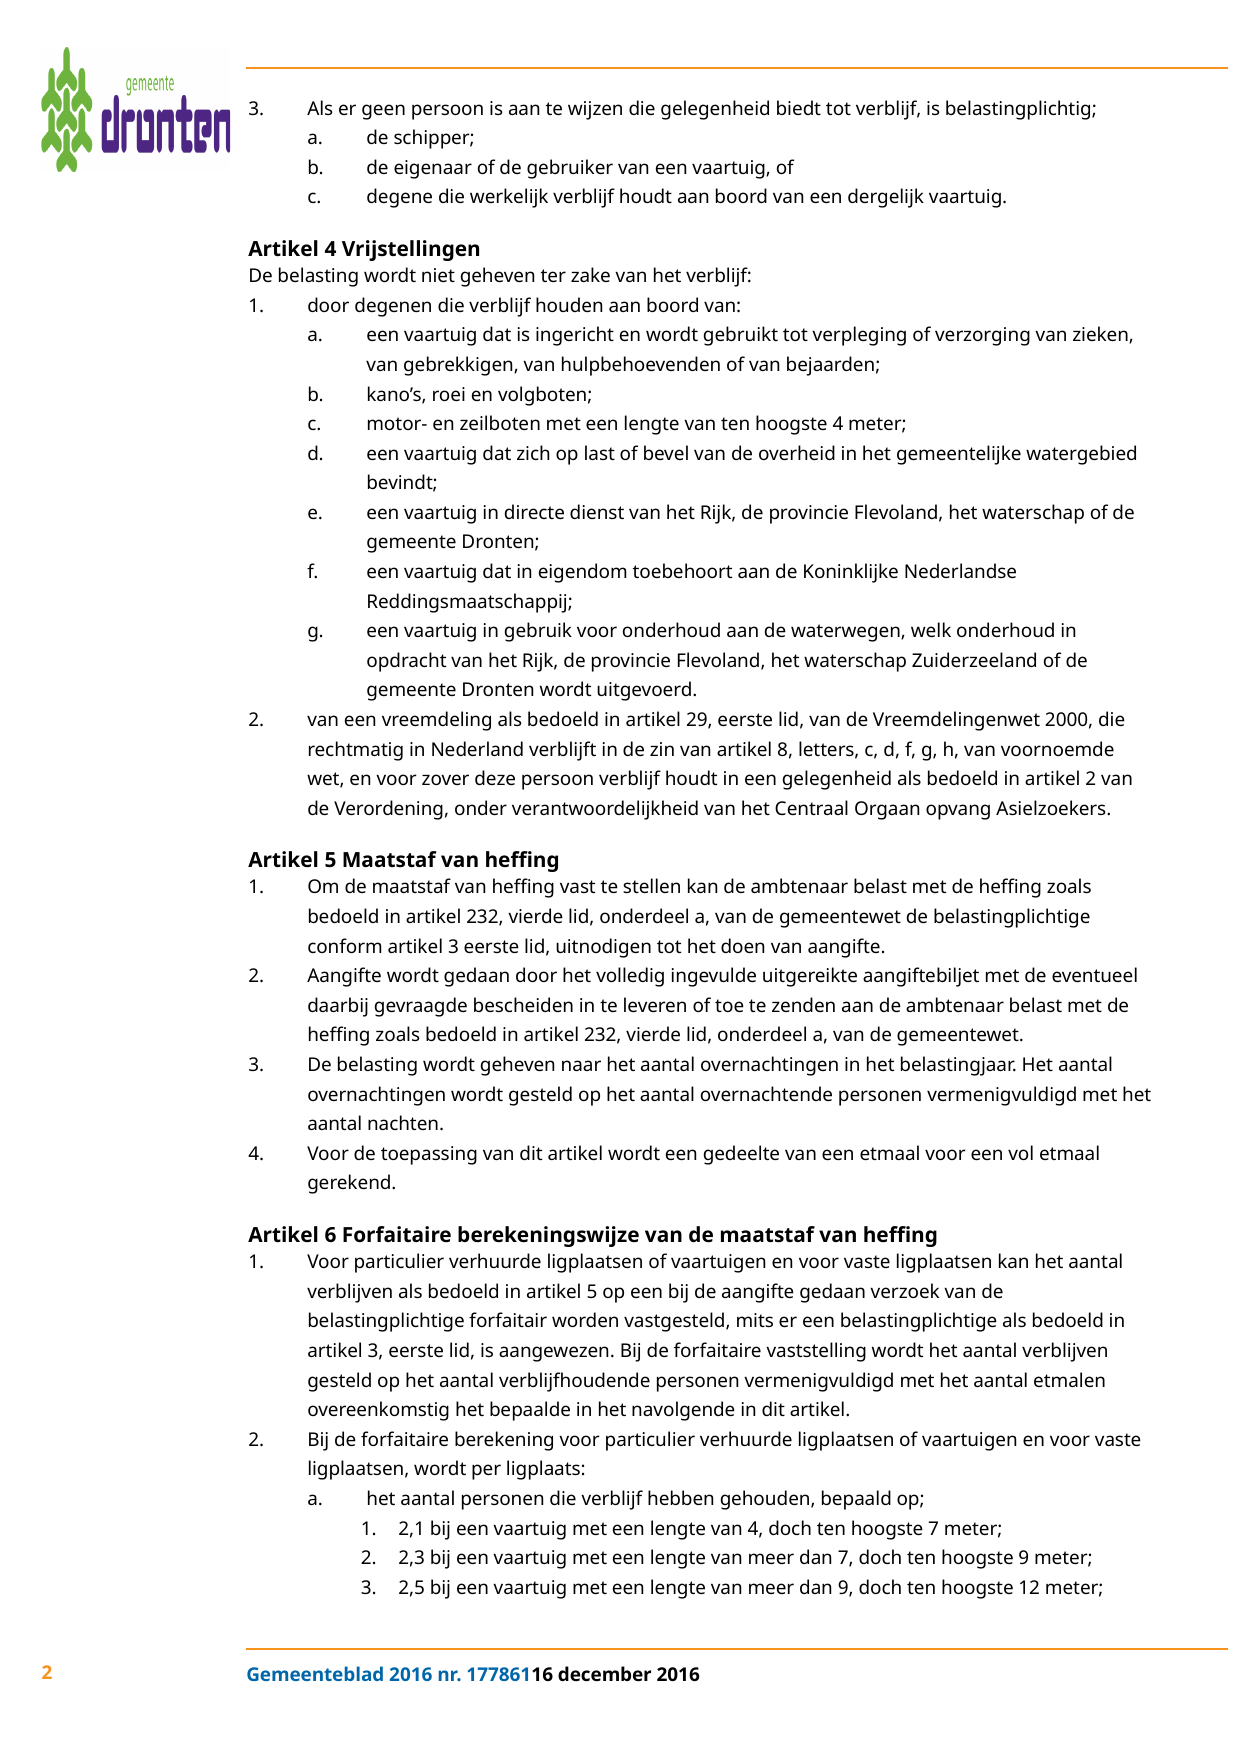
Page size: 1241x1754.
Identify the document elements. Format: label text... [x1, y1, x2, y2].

list een vaartuig in directe dienst van het Rijk, de provincie Flevoland, het waterschap of de gemeente Dronten; [307, 499, 1152, 554]
list Aangifte wordt gedaan door het volledig ingevulde uitgereikte aangiftebiljet met de eventueel daarbij gevraagde bescheiden in te leveren of toe te zenden aan de ambtenaar belast met de heffing zoals bedoeld in artikel 232, vierde lid, onderdeel a, van de gemeentewet. [248, 962, 1152, 1047]
list het aantal personen die verblijf hebben gehouden, bepaald op; [307, 1485, 1152, 1511]
text Artikel 6 Forfaitaire berekeningswijze van de maatstaf van heffing [248, 1220, 1152, 1248]
list Bij de forfaitaire berekening voor particulier verhuurde ligplaatsen of vaartuigen en voor vaste ligplaatsen, wordt per ligplaats: [248, 1426, 1152, 1481]
list de eigenaar of de gebruiker van een vaartuig, of [307, 154, 1152, 180]
list Voor particulier verhuurde ligplaatsen of vaartuigen en voor vaste ligplaatsen kan het aantal verblijven als bedoeld in artikel 5 op een bij de aangifte gedaan verzoek van de belastingplichtige forfaitair worden vastgesteld, mits er een belastingplichtige als bedoeld in artikel 3, eerste lid, is aangewezen. Bij de forfaitaire vaststelling wordt het aantal verblijven gesteld op het aantal verblijfhoudende personen vermenigvuldigd met het aantal etmalen overeenkomstig het bepaalde in het navolgende in dit artikel. [248, 1248, 1152, 1422]
list 2,1 bij een vaartuig met een lengte van 4, doch ten hoogste 7 meter; [361, 1515, 1152, 1540]
list kano’s, roei en volgboten; [307, 381, 1152, 406]
list door degenen die verblijf houden aan boord van: [248, 292, 1152, 318]
text De belasting wordt niet geheven ter zake van het verblijf: [248, 262, 1152, 288]
list een vaartuig dat in eigendom toebehoort aan de Koninklijke Nederlandse Reddingsmaatschappij; [307, 558, 1152, 613]
list motor- en zeilboten met een lengte van ten hoogste 4 meter; [307, 410, 1152, 436]
text Artikel 5 Maatstaf van heffing [248, 845, 1152, 874]
text Artikel 4 Vrijstellingen [248, 234, 1152, 262]
list een vaartuig in gebruik voor onderhoud aan de waterwegen, welk onderhoud in opdracht van het Rijk, de provincie Flevoland, het waterschap Zuiderzeeland of de gemeente Dronten wordt uitgevoerd. [307, 617, 1152, 702]
list 2,5 bij een vaartuig met een lengte van meer dan 9, doch ten hoogste 12 meter; [361, 1574, 1152, 1599]
list een vaartuig dat zich op last of bevel van de overheid in het gemeentelijke watergebied bevindt; [307, 440, 1152, 495]
list de schipper; [307, 124, 1152, 150]
list degene die werkelijk verblijf houdt aan boord van een dergelijk vaartuig. [307, 183, 1152, 209]
list De belasting wordt geheven naar het aantal overnachtingen in het belastingjaar. Het aantal overnachtingen wordt gesteld op het aantal overnachtende personen vermenigvuldigd met het aantal nachten. [248, 1051, 1152, 1136]
picture [41, 47, 231, 172]
list van een vreemdeling als bedoeld in artikel 29, eerste lid, van de Vreemdelingenwet 2000, die rechtmatig in Nederland verblijft in de zin van artikel 8, letters, c, d, f, g, h, van voornoemde wet, en voor zover deze persoon verblijf houdt in een gelegenheid als bedoeld in artikel 2 van de Verordening, onder verantwoordelijkheid van het Centraal Orgaan opvang Asielzoekers. [248, 706, 1152, 821]
list 2,3 bij een vaartuig met een lengte van meer dan 7, doch ten hoogste 9 meter; [361, 1544, 1152, 1570]
list Om de maatstaf van heffing vast te stellen kan de ambtenaar belast met de heffing zoals bedoeld in artikel 232, vierde lid, onderdeel a, van de gemeentewet de belastingplichtige conform artikel 3 eerste lid, uitnodigen tot het doen van aangifte. [248, 874, 1152, 959]
list Voor de toepassing van dit artikel wordt een gedeelte van een etmaal voor een vol etmaal gerekend. [248, 1140, 1152, 1195]
list Als er geen persoon is aan te wijzen die gelegenheid biedt tot verblijf, is belastingplichtig; [248, 95, 1152, 121]
list een vaartuig dat is ingericht en wordt gebruikt tot verpleging of verzorging van zieken, van gebrekkigen, van hulpbehoevenden of van bejaarden; [307, 322, 1152, 377]
